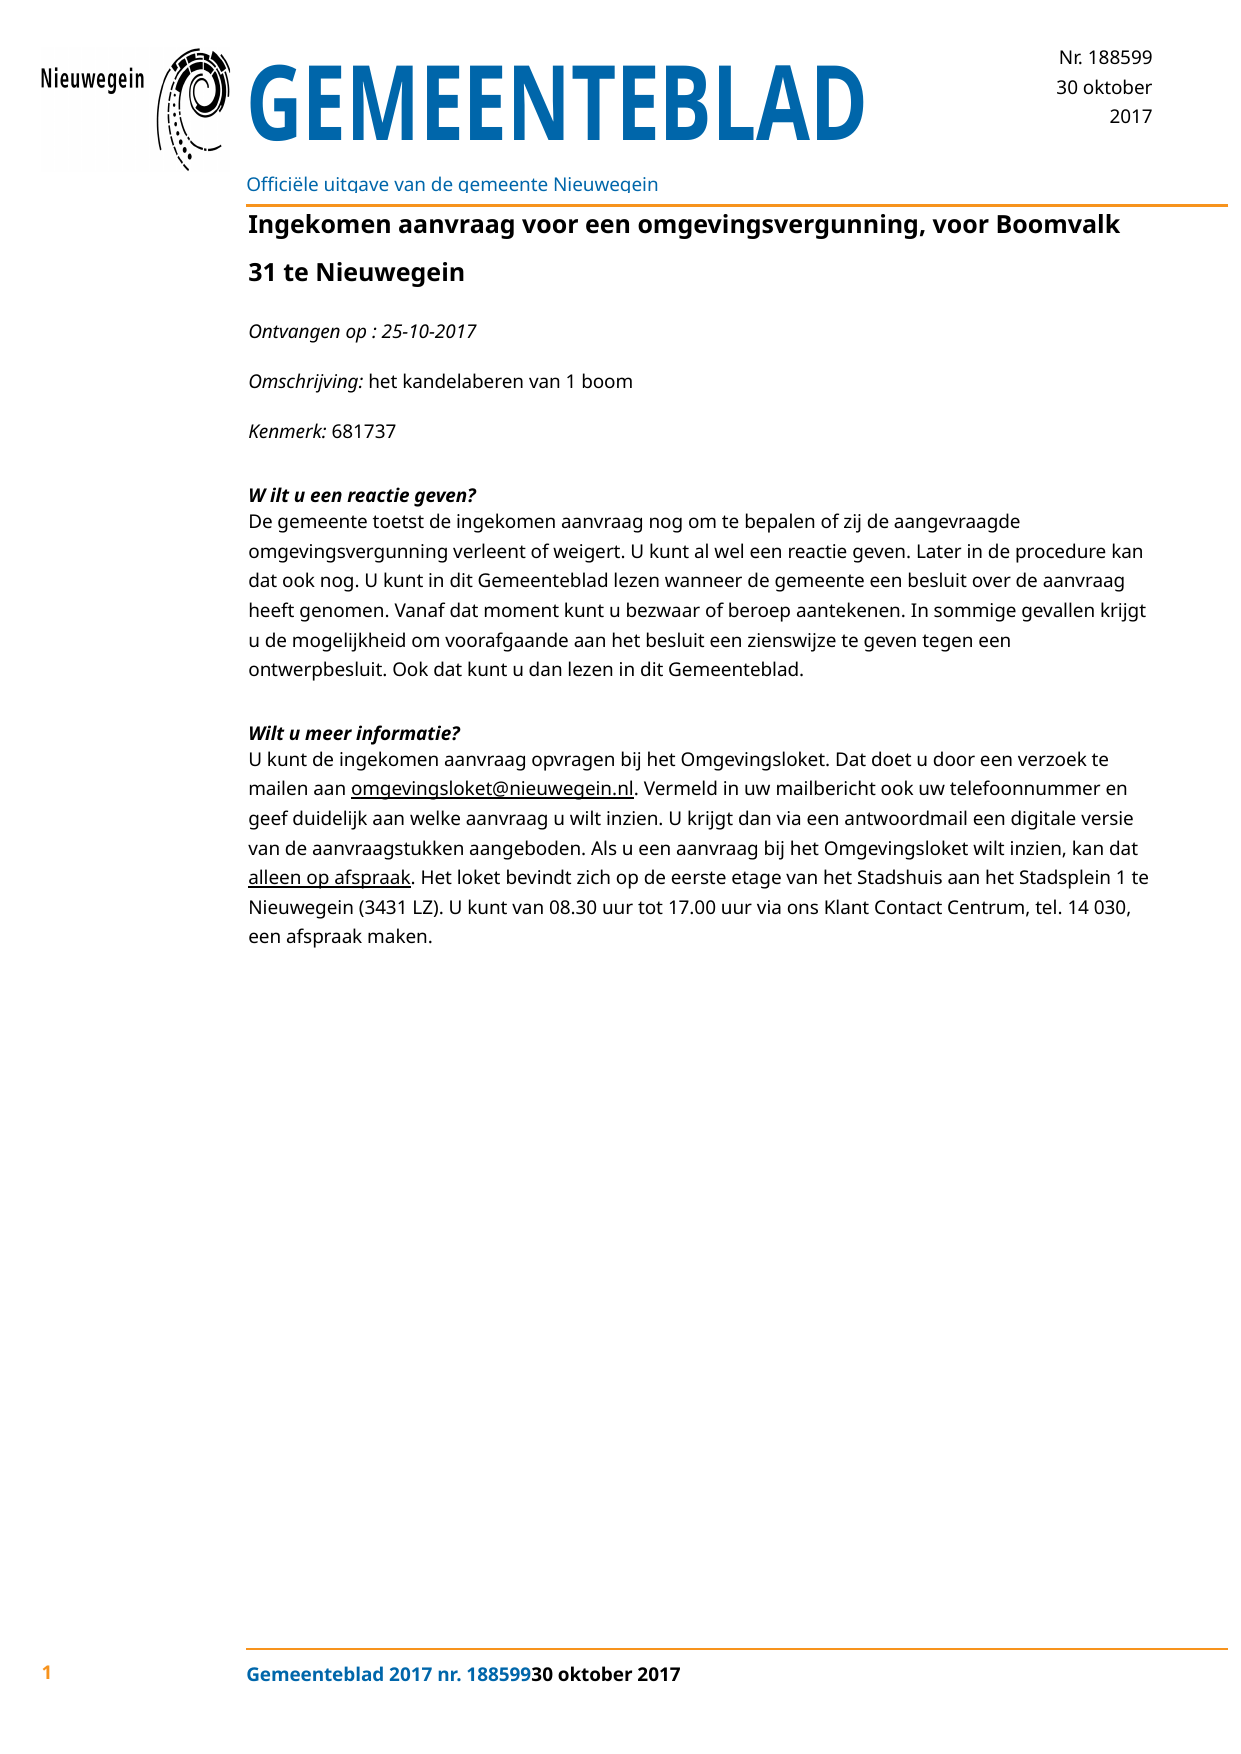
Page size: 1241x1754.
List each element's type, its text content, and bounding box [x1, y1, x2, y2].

text U kunt de ingekomen aanvraag opvragen bij het Omgevingsloket. Dat doet u door een verzoek te mailen aan omgevingsloket@nieuwegein.nl. Vermeld in uw mailbericht ook uw telefoonnummer en geef duidelijk aan welke aanvraag u wilt inzien. U krijgt dan via een antwoordmail een digitale versie van de aanvraagstukken aangeboden. Als u een aanvraag bij het Omgevingsloket wilt inzien, kan dat alleen op afspraak. Het loket bevindt zich op de eerste etage van het Stadshuis aan het Stadsplein 1 te Nieuwegein (3431 LZ). U kunt van 08.30 uur tot 17.00 uur via ons Klant Contact Centrum, tel. 14 030, een afspraak maken. [248, 746, 1152, 949]
text Omschrijving: het kandelaberen van 1 boom [248, 368, 1152, 394]
text Ontvangen op : 25-10-2017 [248, 318, 1152, 344]
text Kenmerk: 681737 [248, 419, 1152, 444]
text W ilt u een reactie geven? [248, 483, 1152, 508]
text Wilt u meer informatie? [248, 720, 1152, 746]
text De gemeente toetst de ingekomen aanvraag nog om te bepalen of zij de aangevraagde omgevingsvergunning verleent of weigert. U kunt al wel een reactie geven. Later in de procedure kan dat ook nog. U kunt in dit Gemeenteblad lezen wanneer de gemeente een besluit over de aanvraag heeft genomen. Vanaf dat moment kunt u bezwaar of beroep aantekenen. In sommige gevallen krijgt u de mogelijkheid om voorafgaande aan het besluit een zienswijze te geven tegen een ontwerpbesluit. Ook dat kunt u dan lezen in dit Gemeenteblad. [248, 508, 1152, 682]
picture [41, 47, 231, 172]
text Ingekomen aanvraag voor een omgevingsvergunning, voor Boomvalk 31 te Nieuwegein [248, 207, 1152, 288]
